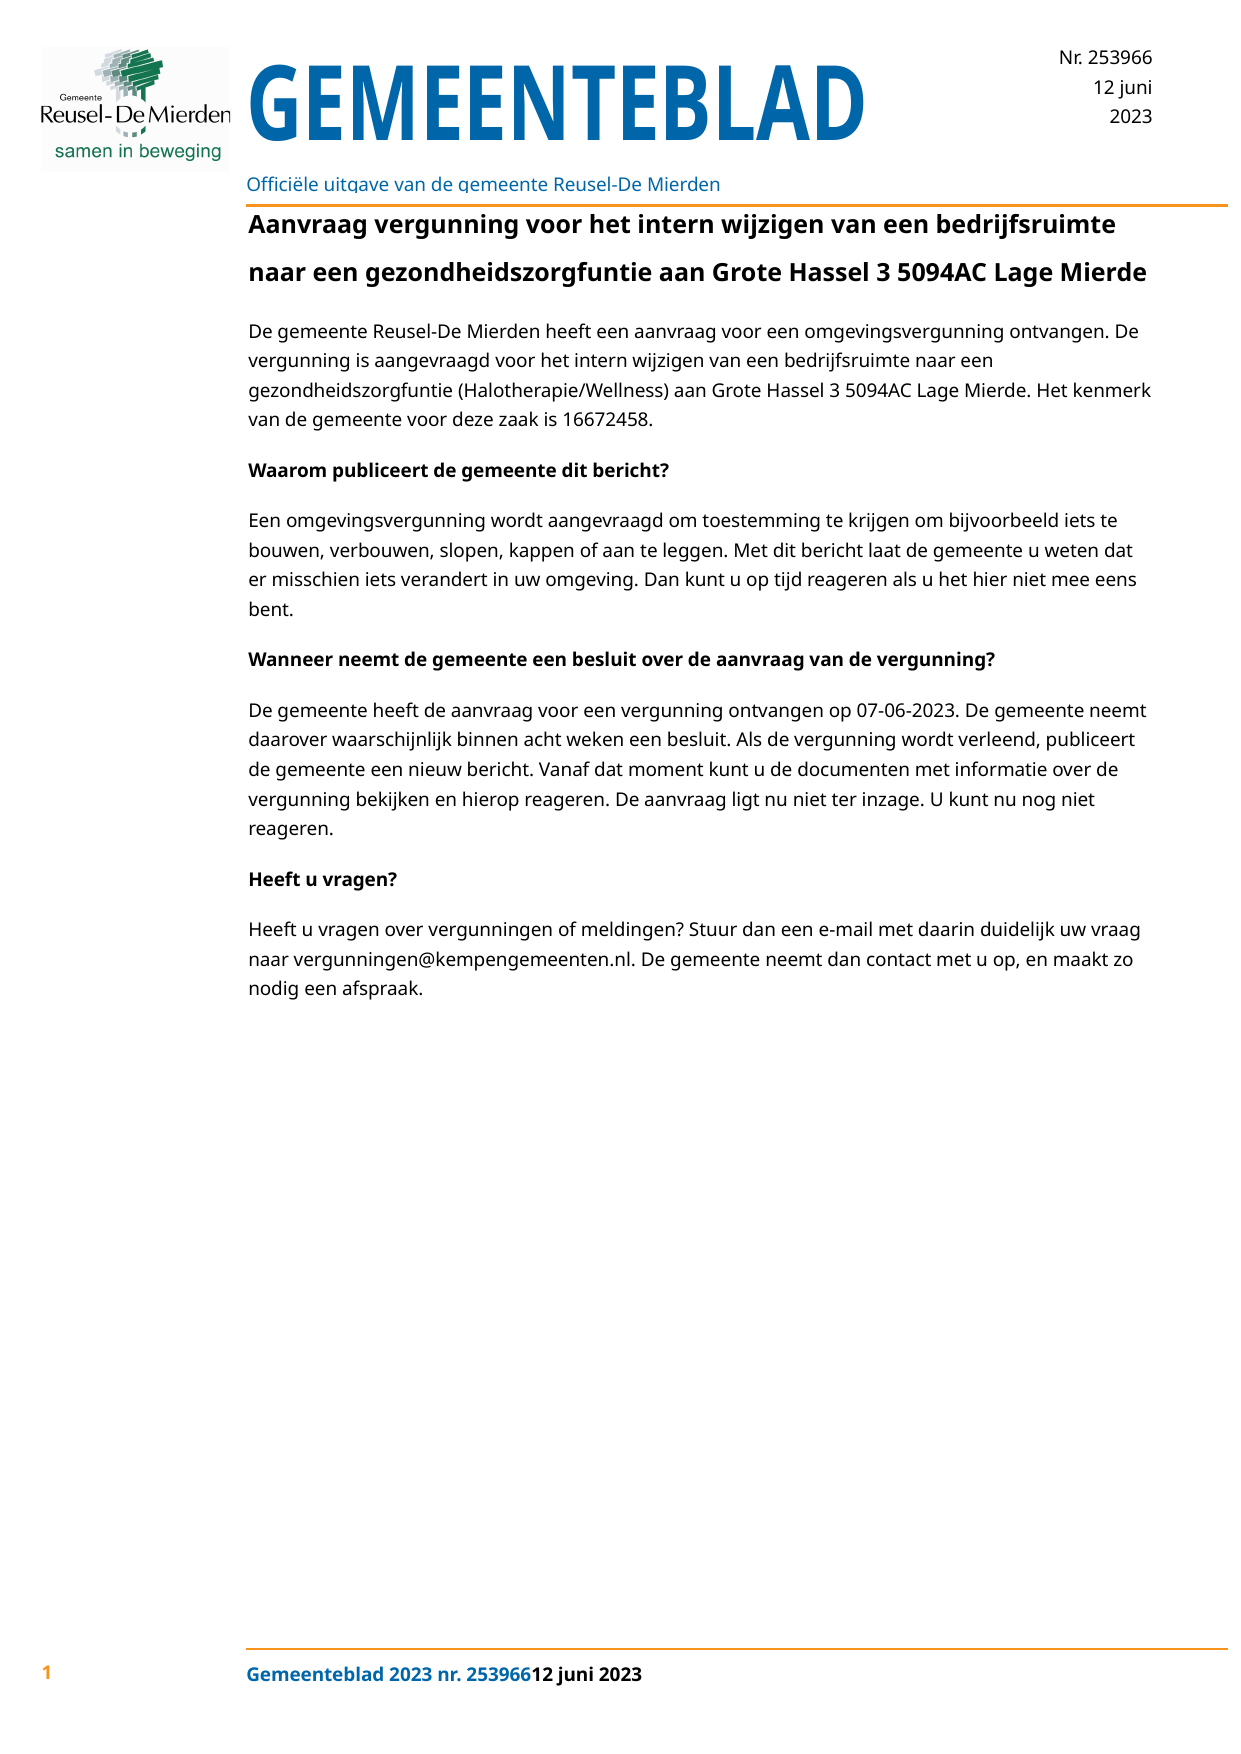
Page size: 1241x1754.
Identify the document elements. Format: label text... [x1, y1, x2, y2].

text De gemeente Reusel-De Mierden heeft een aanvraag voor een omgevingsvergunning ontvangen. De vergunning is aangevraagd voor het intern wijzigen van een bedrijfsruimte naar een gezondheidszorgfuntie (Halotherapie/Wellness) aan Grote Hassel 3 5094AC Lage Mierde. Het kenmerk van de gemeente voor deze zaak is 16672458. [248, 318, 1152, 432]
text De gemeente heeft de aanvraag voor een vergunning ontvangen op 07-06-2023. De gemeente neemt daarover waarschijnlijk binnen acht weken een besluit. Als de vergunning wordt verleend, publiceert de gemeente een nieuw bericht. Vanaf dat moment kunt u de documenten met informatie over de vergunning bekijken en hierop reageren. De aanvraag ligt nu niet ter inzage. U kunt nu nog niet reageren. [248, 697, 1152, 841]
text Heeft u vragen? [248, 866, 1152, 892]
text Een omgevingsvergunning wordt aangevraagd om toestemming te krijgen om bijvoorbeeld iets te bouwen, verbouwen, slopen, kappen of aan te leggen. Met dit bericht laat de gemeente u weten dat er misschien iets verandert in uw omgeving. Dan kunt u op tijd reageren als u het hier niet mee eens bent. [248, 507, 1152, 622]
text Wanneer neemt de gemeente een besluit over de aanvraag van de vergunning? [248, 647, 1152, 672]
text Waarom publiceert de gemeente dit bericht? [248, 457, 1152, 483]
text Aanvraag vergunning voor het intern wijzigen van een bedrijfsruimte naar een gezondheidszorgfuntie aan Grote Hassel 3 5094AC Lage Mierde [248, 207, 1152, 288]
picture [41, 47, 231, 172]
text Heeft u vragen over vergunningen of meldingen? Stuur dan een e-mail met daarin duidelijk uw vraag naar vergunningen@kempengemeenten.nl. De gemeente neemt dan contact met u op, en maakt zo nodig een afspraak. [248, 916, 1152, 1001]
